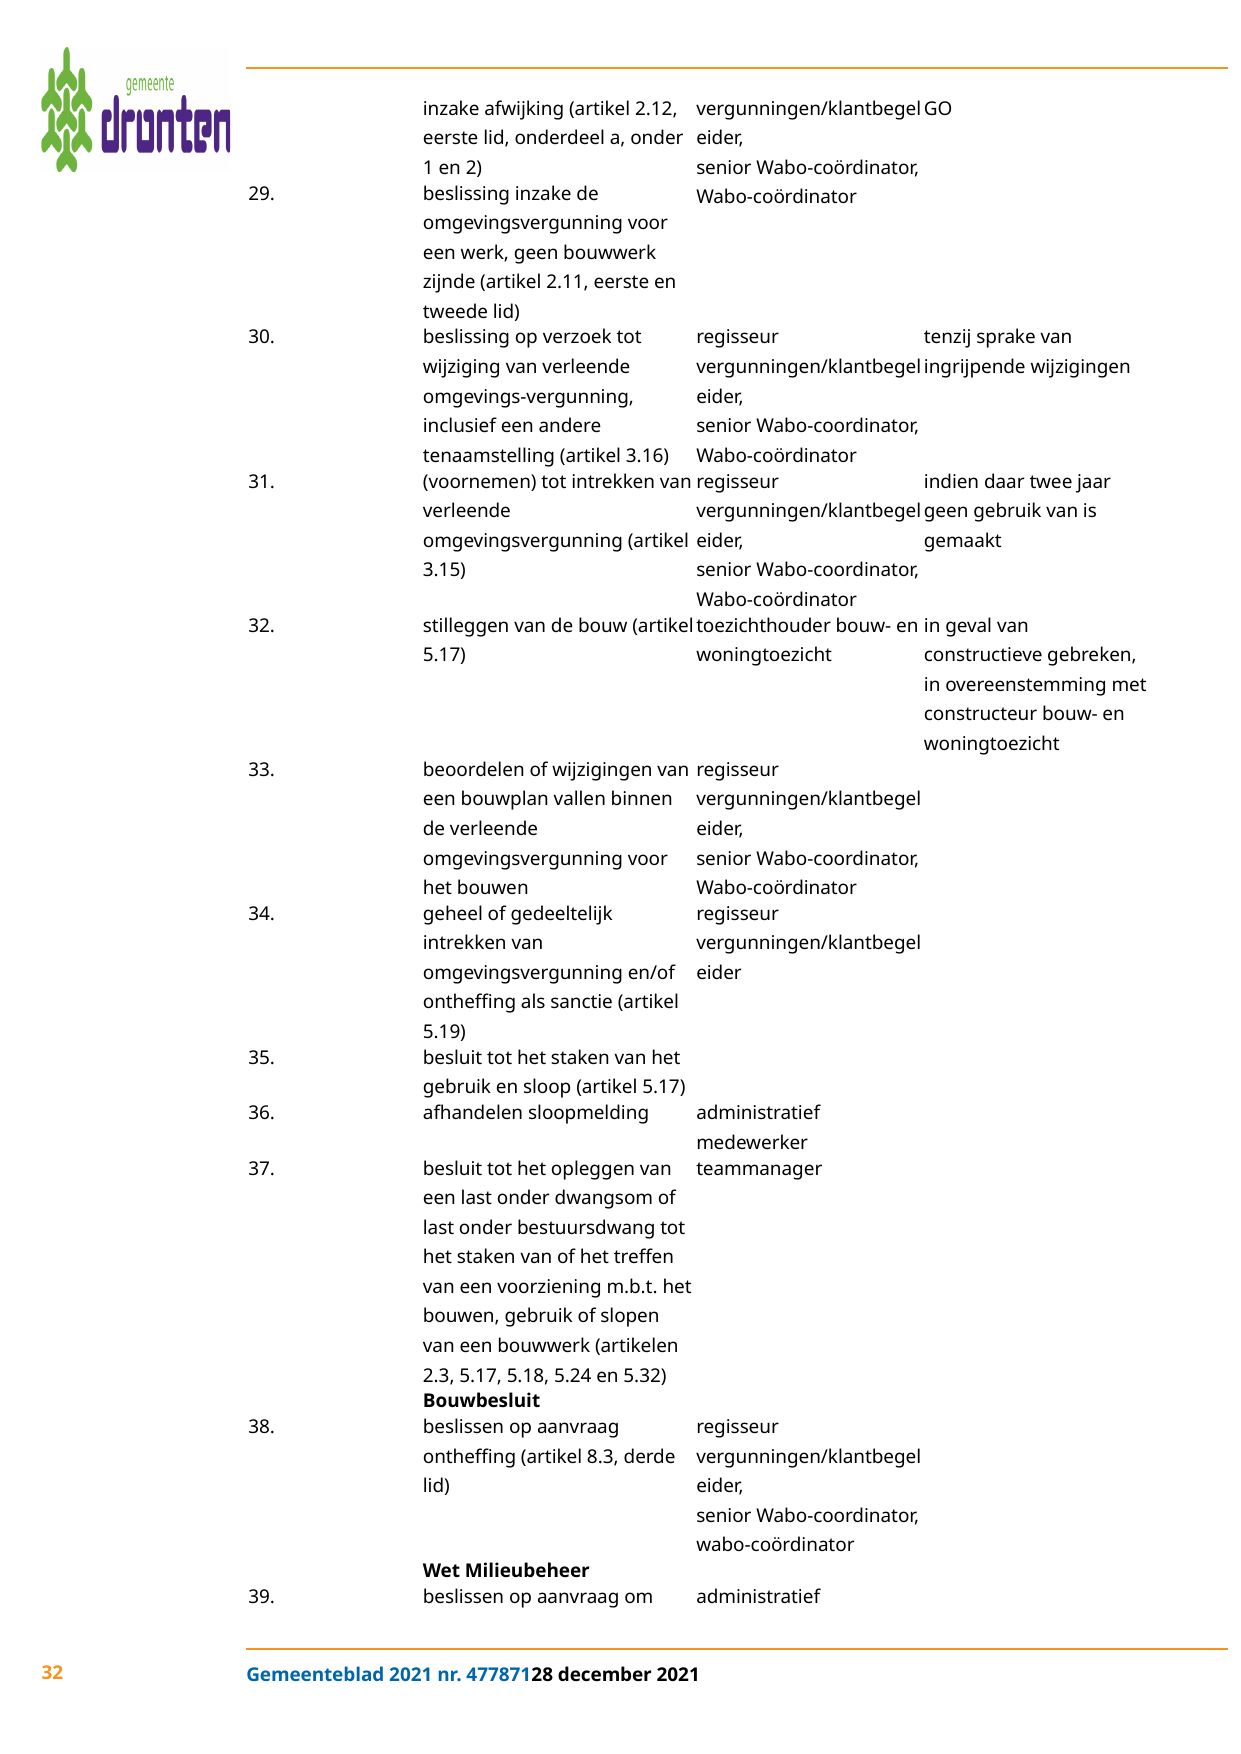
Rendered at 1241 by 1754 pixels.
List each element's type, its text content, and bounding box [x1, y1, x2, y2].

table_cell 33. [248, 756, 423, 900]
table_cell Bouwbesluit [423, 1388, 1152, 1413]
table_cell tenzij sprake van ingrijpende wijzigingen [924, 324, 1152, 468]
table_cell inzake afwijking (artikel 2.12, eerste lid, onderdeel a, onder 1 en 2) [423, 95, 696, 180]
table_cell [924, 756, 1152, 900]
table_cell teammanager [696, 1155, 924, 1387]
table_cell regisseur vergunningen/klantbegeleider [696, 900, 924, 1099]
table_cell regisseur vergunningen/klantbegeleider, senior Wabo-coordinator, wabo-coördinator [696, 1413, 924, 1557]
table_cell stilleggen van de bouw (artikel 5.17) [423, 612, 696, 756]
picture [41, 47, 231, 172]
table_cell geheel of gedeeltelijk intrekken van omgevingsvergunning en/of ontheffing als sanctie (artikel 5.19) [423, 900, 696, 1044]
table_cell [924, 1583, 1152, 1609]
table_cell (voornemen) tot intrekken van verleende omgevingsvergunning (artikel 3.15) [423, 468, 696, 612]
table_cell besluit tot het staken van het gebruik en sloop (artikel 5.17) [423, 1044, 696, 1099]
table_cell afhandelen sloopmelding [423, 1099, 696, 1155]
table_cell administratief [696, 1583, 924, 1609]
table_cell 37. [248, 1155, 423, 1387]
table_cell beslissen op aanvraag om [423, 1583, 696, 1609]
table_cell indien daar twee jaar geen gebruik van is gemaakt [924, 468, 1152, 612]
table_cell [248, 1388, 423, 1413]
table_cell 38. [248, 1413, 423, 1557]
table_cell 30. [248, 324, 423, 468]
table_cell regisseur vergunningen/klantbegeleider, senior Wabo-coordinator, Wabo-coördinator [696, 756, 924, 900]
table_cell beslissing op verzoek tot wijziging van verleende omgevings-vergunning, inclusief een andere tenaamstelling (artikel 3.16) [423, 324, 696, 468]
table_cell administratief medewerker [696, 1099, 924, 1155]
table_cell [924, 1099, 1152, 1155]
table_cell Wet Milieubeheer [423, 1557, 1152, 1583]
table_cell beoordelen of wijzigingen van een bouwplan vallen binnen de verleende omgevingsvergunning voor het bouwen [423, 756, 696, 900]
table_cell [924, 900, 1152, 1099]
table_cell toezichthouder bouw- en woningtoezicht [696, 612, 924, 756]
table_cell besluit tot het opleggen van een last onder dwangsom of last onder bestuursdwang tot het staken van of het treffen van een voorziening m.b.t. het bouwen, gebruik of slopen van een bouwwerk (artikelen 2.3, 5.17, 5.18, 5.24 en 5.32) [423, 1155, 696, 1387]
table_cell 35. [248, 1044, 423, 1099]
table_cell 29. [248, 180, 423, 324]
table_cell 32. [248, 612, 423, 756]
table_cell beslissing inzake de omgevingsvergunning voor een werk, geen bouwwerk zijnde (artikel 2.11, eerste en tweede lid) [423, 180, 696, 324]
table_cell [248, 1557, 423, 1583]
table_cell vergunningen/klantbegeleider, senior Wabo-coördinator, Wabo-coördinator [696, 95, 924, 324]
table_cell 36. [248, 1099, 423, 1155]
table_cell [924, 1155, 1152, 1387]
table_cell regisseur vergunningen/klantbegeleider, senior Wabo-coordinator, Wabo-coördinator [696, 324, 924, 468]
table_cell 34. [248, 900, 423, 1044]
table_cell beslissen op aanvraag ontheffing (artikel 8.3, derde lid) [423, 1413, 696, 1557]
table_cell GO [924, 95, 1152, 324]
table_cell 39. [248, 1583, 423, 1609]
table_cell 31. [248, 468, 423, 612]
table_cell regisseur vergunningen/klantbegeleider, senior Wabo-coordinator, Wabo-coördinator [696, 468, 924, 612]
table_cell [924, 1413, 1152, 1557]
table_cell in geval van constructieve gebreken, in overeenstemming met constructeur bouw- en woningtoezicht [924, 612, 1152, 756]
table_cell [248, 95, 423, 180]
